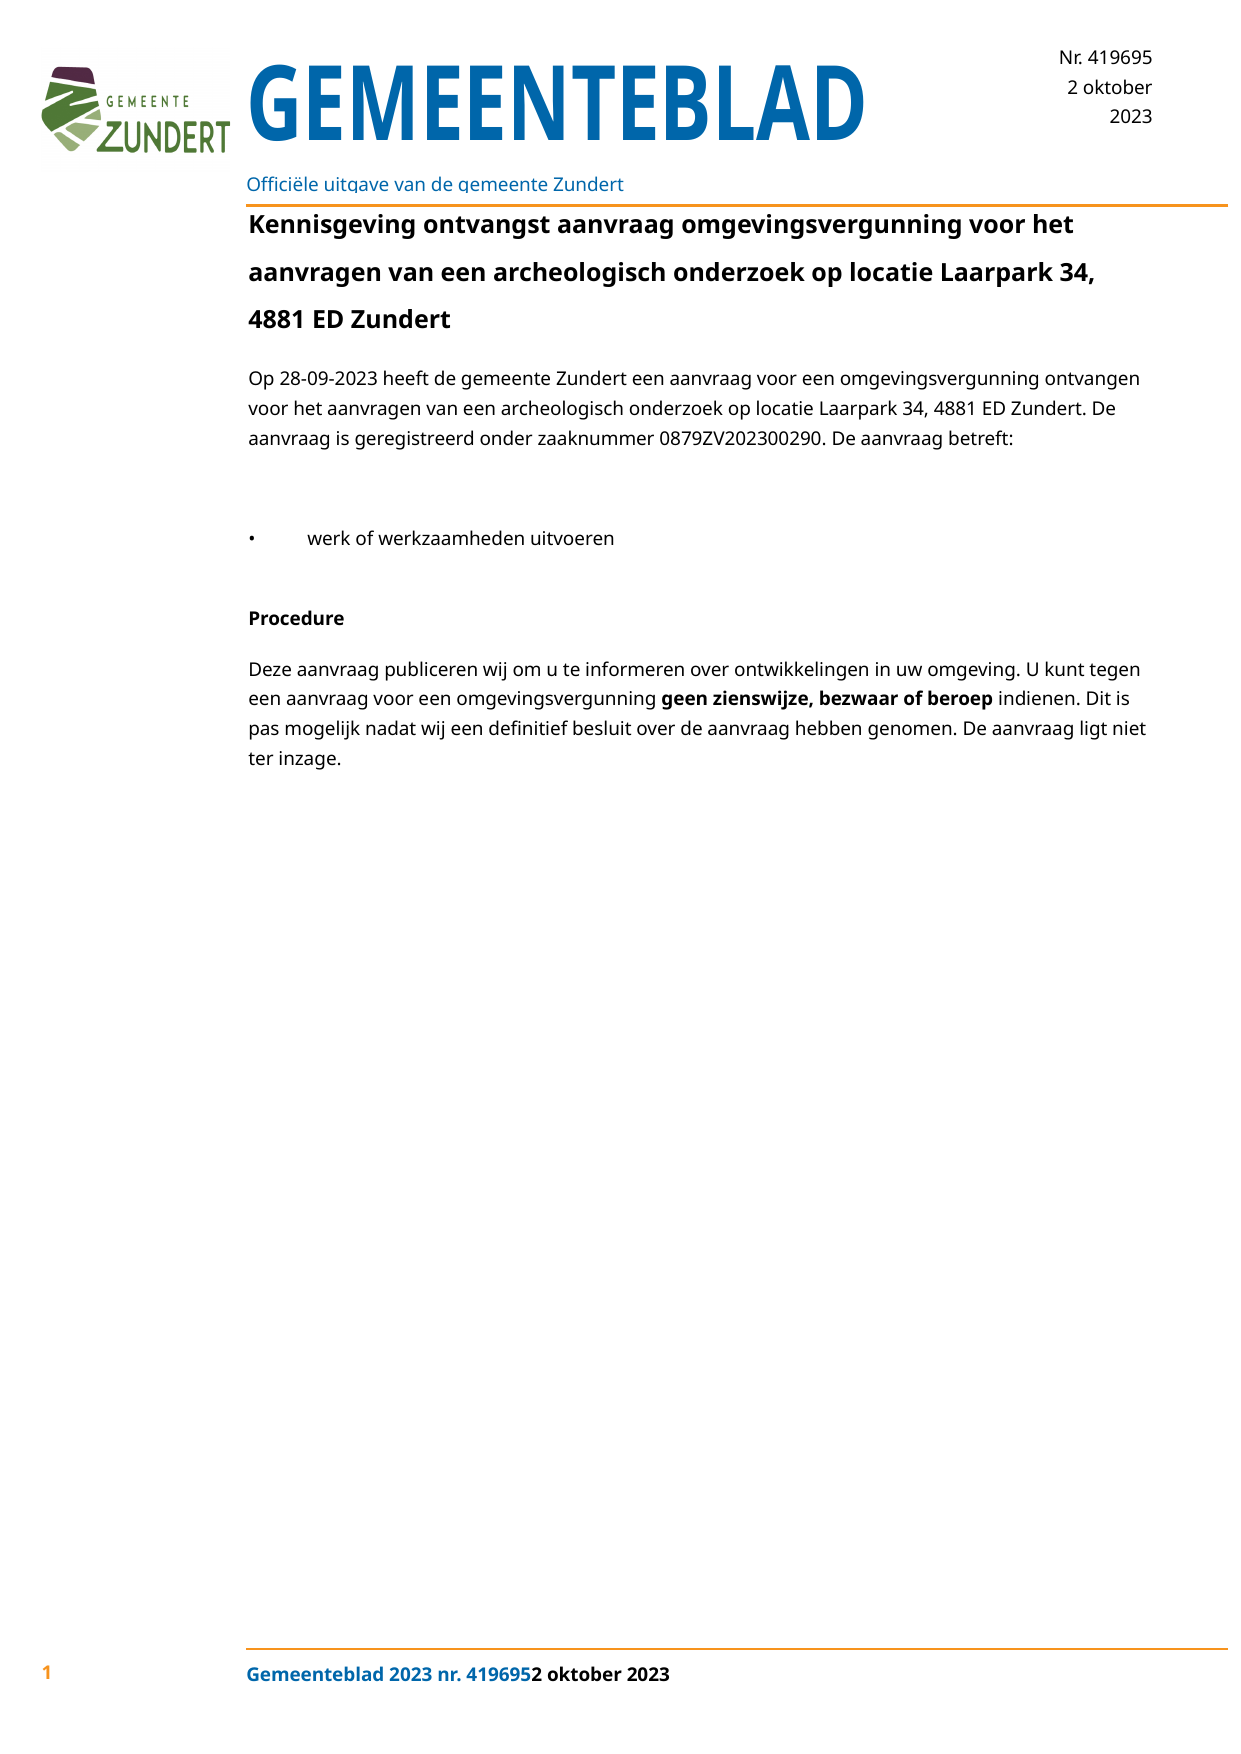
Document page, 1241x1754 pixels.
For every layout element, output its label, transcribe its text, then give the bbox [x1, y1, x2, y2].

text Kennisgeving ontvangst aanvraag omgevingsvergunning voor het aanvragen van een archeologisch onderzoek op locatie Laarpark 34, 4881 ED Zundert [248, 207, 1152, 336]
list werk of werkzaamheden uitvoeren [248, 526, 1152, 551]
text Procedure [248, 606, 1152, 631]
picture [41, 47, 231, 172]
text Op 28-09-2023 heeft de gemeente Zundert een aanvraag voor een omgevingsvergunning ontvangen voor het aanvragen van een archeologisch onderzoek op locatie Laarpark 34, 4881 ED Zundert. De aanvraag is geregistreerd onder zaaknummer 0879ZV202300290. De aanvraag betreft: [248, 366, 1152, 450]
text Deze aanvraag publiceren wij om u te informeren over ontwikkelingen in uw omgeving. U kunt tegen een aanvraag voor een omgevingsvergunning geen zienswijze, bezwaar of beroep indienen. Dit is pas mogelijk nadat wij een definitief besluit over de aanvraag hebben genomen. De aanvraag ligt niet ter inzage. [248, 656, 1152, 770]
